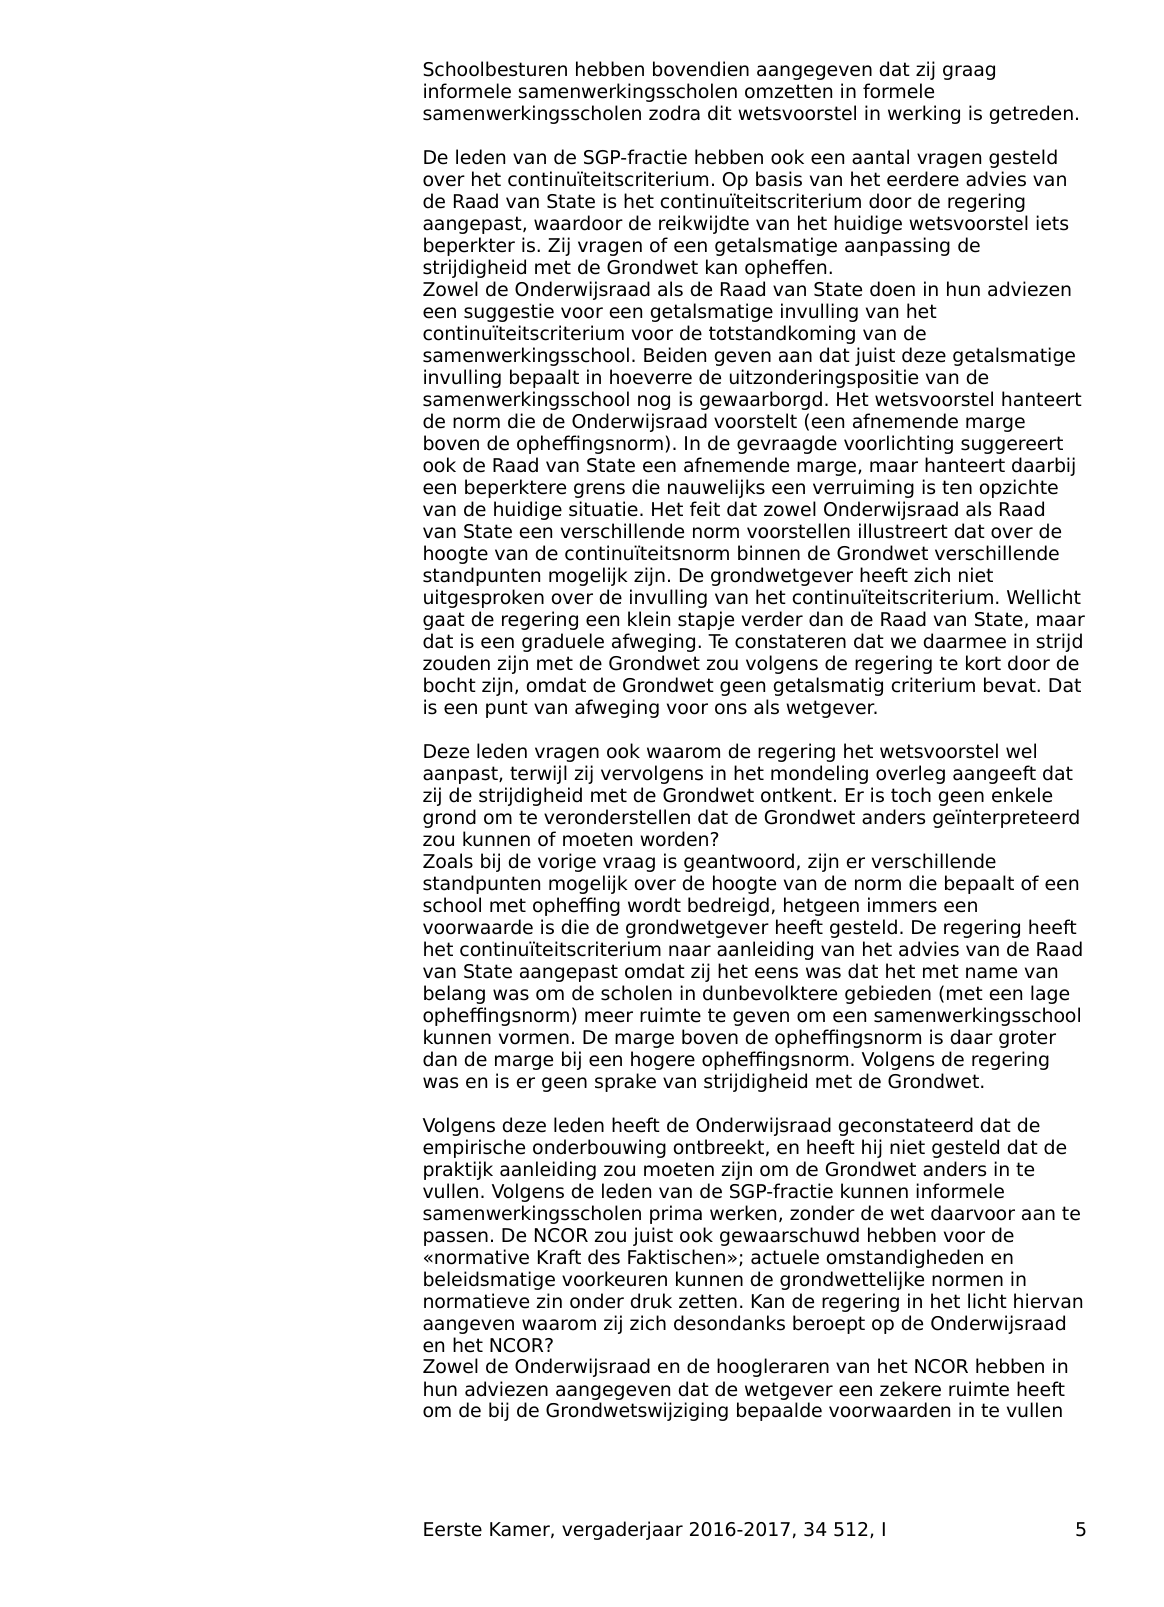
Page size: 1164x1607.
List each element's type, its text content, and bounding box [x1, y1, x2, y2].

text Schoolbesturen hebben bovendien aangegeven dat zij graag informele samenwerkingsscholen omzetten in formele samenwerkingsscholen zodra dit wetsvoorstel in werking is getreden. [422, 59, 1087, 125]
text Zoals bij de vorige vraag is geantwoord, zijn er verschillende standpunten mogelijk over de hoogte van de norm die bepaalt of een school met opheffing wordt bedreigd, hetgeen immers een voorwaarde is die de grondwetgever heeft gesteld. De regering heeft het continuïteitscriterium naar aanleiding van het advies van de Raad van State aangepast omdat zij het eens was dat het met name van belang was om de scholen in dunbevolktere gebieden (met een lage opheffingsnorm) meer ruimte te geven om een samenwerkingsschool kunnen vormen. De marge boven de opheffingsnorm is daar groter dan de marge bij een hogere opheffingsnorm. Volgens de regering was en is er geen sprake van strijdigheid met de Grondwet. [422, 851, 1087, 1092]
text Volgens deze leden heeft de Onderwijsraad geconstateerd dat de empirische onderbouwing ontbreekt, en heeft hij niet gesteld dat de praktijk aanleiding zou moeten zijn om de Grondwet anders in te vullen. Volgens de leden van de SGP-fractie kunnen informele samenwerkingsscholen prima werken, zonder de wet daarvoor aan te passen. De NCOR zou juist ook gewaarschuwd hebben voor de «normative Kraft des Faktischen»; actuele omstandigheden en beleidsmatige voorkeuren kunnen de grondwettelijke normen in normatieve zin onder druk zetten. Kan de regering in het licht hiervan aangeven waarom zij zich desondanks beroept op de Onderwijsraad en het NCOR? [422, 1115, 1087, 1356]
text Zowel de Onderwijsraad en de hoogleraren van het NCOR hebben in hun adviezen aangegeven dat de wetgever een zekere ruimte heeft om de bij de Grondwetswijziging bepaalde voorwaarden in te vullen [422, 1356, 1087, 1422]
text Zowel de Onderwijsraad als de Raad van State doen in hun adviezen een suggestie voor een getalsmatige invulling van het continuïteitscriterium voor de totstandkoming van de samenwerkingsschool. Beiden geven aan dat juist deze getalsmatige invulling bepaalt in hoeverre de uitzonderingspositie van de samenwerkingsschool nog is gewaarborgd. Het wetsvoorstel hanteert de norm die de Onderwijsraad voorstelt (een afnemende marge boven de opheffingsnorm). In de gevraagde voorlichting suggereert ook de Raad van State een afnemende marge, maar hanteert daarbij een beperktere grens die nauwelijks een verruiming is ten opzichte van de huidige situatie. Het feit dat zowel Onderwijsraad als Raad van State een verschillende norm voorstellen illustreert dat over de hoogte van de continuïteitsnorm binnen de Grondwet verschillende standpunten mogelijk zijn. De grondwetgever heeft zich niet uitgesproken over de invulling van het continuïteitscriterium. Wellicht gaat de regering een klein stapje verder dan de Raad van State, maar dat is een graduele afweging. Te constateren dat we daarmee in strijd zouden zijn met de Grondwet zou volgens de regering te kort door de bocht zijn, omdat de Grondwet geen getalsmatig criterium bevat. Dat is een punt van afweging voor ons als wetgever. [422, 279, 1087, 719]
text De leden van de SGP-fractie hebben ook een aantal vragen gesteld over het continuïteitscriterium. Op basis van het eerdere advies van de Raad van State is het continuïteitscriterium door de regering aangepast, waardoor de reikwijdte van het huidige wetsvoorstel iets beperkter is. Zij vragen of een getalsmatige aanpassing de strijdigheid met de Grondwet kan opheffen. [422, 147, 1087, 279]
text Deze leden vragen ook waarom de regering het wetsvoorstel wel aanpast, terwijl zij vervolgens in het mondeling overleg aangeeft dat zij de strijdigheid met de Grondwet ontkent. Er is toch geen enkele grond om te veronderstellen dat de Grondwet anders geïnterpreteerd zou kunnen of moeten worden? [422, 741, 1087, 851]
